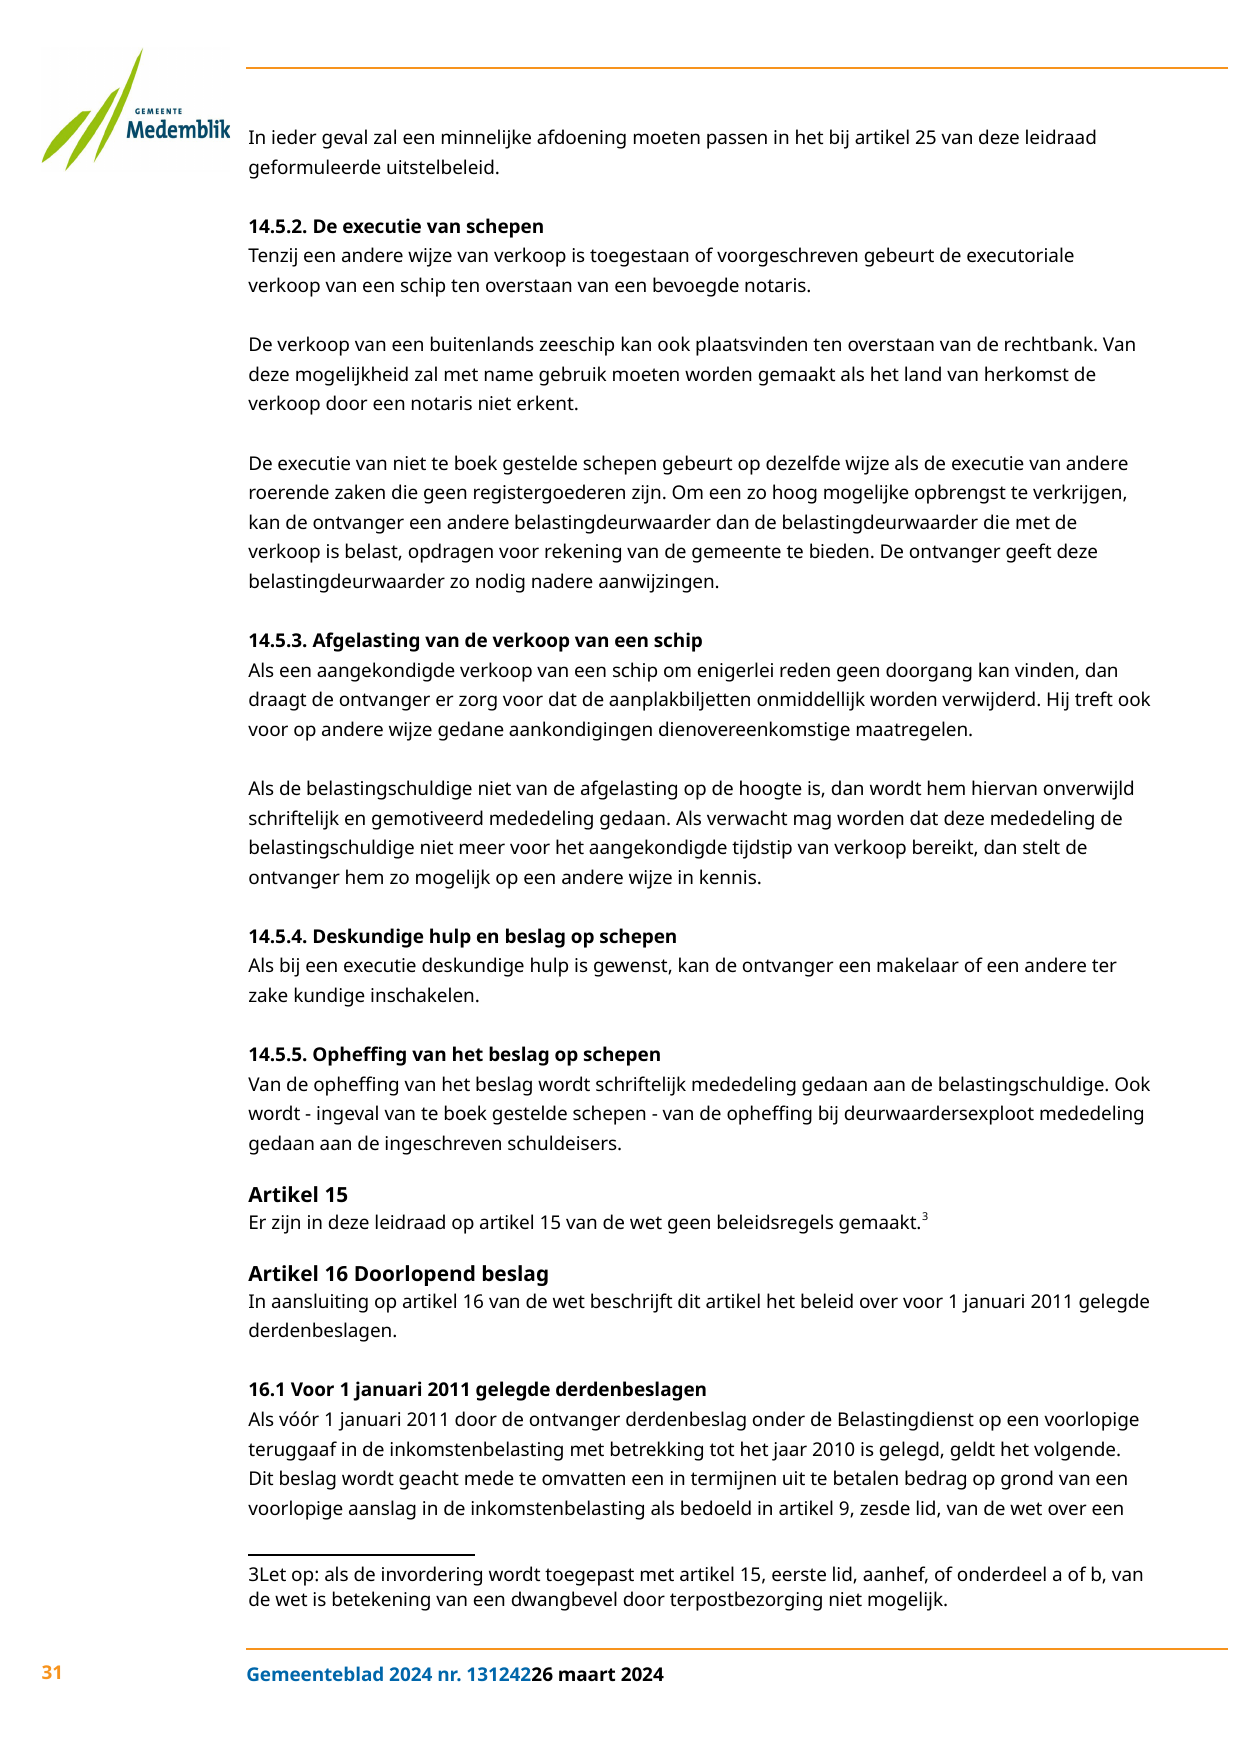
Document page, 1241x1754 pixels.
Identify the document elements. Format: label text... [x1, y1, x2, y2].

text Let op: als de invordering wordt toegepast met artikel 15, eerste lid, aanhef, of onderdeel a of b, van de wet is betekening van een dwangbevel door terpostbezorging niet mogelijk. [248, 1561, 1152, 1612]
text De executie van niet te boek gestelde schepen gebeurt op dezelfde wijze als de executie van andere roerende zaken die geen registergoederen zijn. Om een zo hoog mogelijke opbrengst te verkrijgen, kan de ontvanger een andere belastingdeurwaarder dan de belastingdeurwaarder die met de verkoop is belast, opdragen voor rekening van de gemeente te bieden. De ontvanger geeft deze belastingdeurwaarder zo nodig nadere aanwijzingen. [248, 450, 1152, 594]
text Als de belastingschuldige niet van de afgelasting op de hoogte is, dan wordt hem hiervan onverwijld schriftelijk en gemotiveerd mededeling gedaan. Als verwacht mag worden dat deze mededeling de belastingschuldige niet meer voor het aangekondigde tijdstip van verkoop bereikt, dan stelt de ontvanger hem zo mogelijk op een andere wijze in kennis. [248, 775, 1152, 890]
text 14.5.4. Deskundige hulp en beslag op schepen [248, 923, 1152, 949]
text Van de opheffing van het beslag wordt schriftelijk mededeling gedaan aan de belastingschuldige. Ook wordt - ingeval van te boek gestelde schepen - van de opheffing bij deurwaardersexploot mededeling gedaan aan de ingeschreven schuldeisers. [248, 1071, 1152, 1156]
text Artikel 15 [248, 1181, 1152, 1209]
text De verkoop van een buitenlands zeeschip kan ook plaatsvinden ten overstaan van de rechtbank. Van deze mogelijkheid zal met name gebruik moeten worden gemaakt als het land van herkomst de verkoop door een notaris niet erkent. [248, 331, 1152, 416]
text Als vóór 1 januari 2011 door de ontvanger derdenbeslag onder de Belastingdienst op een voorlopige teruggaaf in de inkomstenbelasting met betrekking tot het jaar 2010 is gelegd, geldt het volgende. Dit beslag wordt geacht mede te omvatten een in termijnen uit te betalen bedrag op grond van een voorlopige aanslag in de inkomstenbelasting als bedoeld in artikel 9, zesde lid, van de wet over een [248, 1406, 1152, 1521]
text Artikel 16 Doorlopend beslag [248, 1259, 1152, 1288]
text In ieder geval zal een minnelijke afdoening moeten passen in het bij artikel 25 van deze leidraad geformuleerde uitstelbeleid. [248, 124, 1152, 180]
text Als een aangekondigde verkoop van een schip om enigerlei reden geen doorgang kan vinden, dan draagt de ontvanger er zorg voor dat de aanplakbiljetten onmiddellijk worden verwijderd. Hij treft ook voor op andere wijze gedane aankondigingen dienovereenkomstige maatregelen. [248, 657, 1152, 742]
text In aansluiting op artikel 16 van de wet beschrijft dit artikel het beleid over voor 1 januari 2011 gelegde derdenbeslagen. [248, 1288, 1152, 1343]
text 16.1 Voor 1 januari 2011 gelegde derdenbeslagen [248, 1377, 1152, 1402]
text Als bij een executie deskundige hulp is gewenst, kan de ontvanger een makelaar of een andere ter zake kundige inschakelen. [248, 953, 1152, 1008]
text 14.5.2. De executie van schepen [248, 213, 1152, 239]
text 14.5.5. Opheffing van het beslag op schepen [248, 1041, 1152, 1067]
text Tenzij een andere wijze van verkoop is toegestaan of voorgeschreven gebeurt de executoriale verkoop van een schip ten overstaan van een bevoegde notaris. [248, 243, 1152, 298]
text 14.5.3. Afgelasting van de verkoop van een schip [248, 627, 1152, 653]
text Er zijn in deze leidraad op artikel 15 van de wet geen beleidsregels gemaakt. [248, 1209, 1152, 1235]
picture [41, 47, 231, 172]
